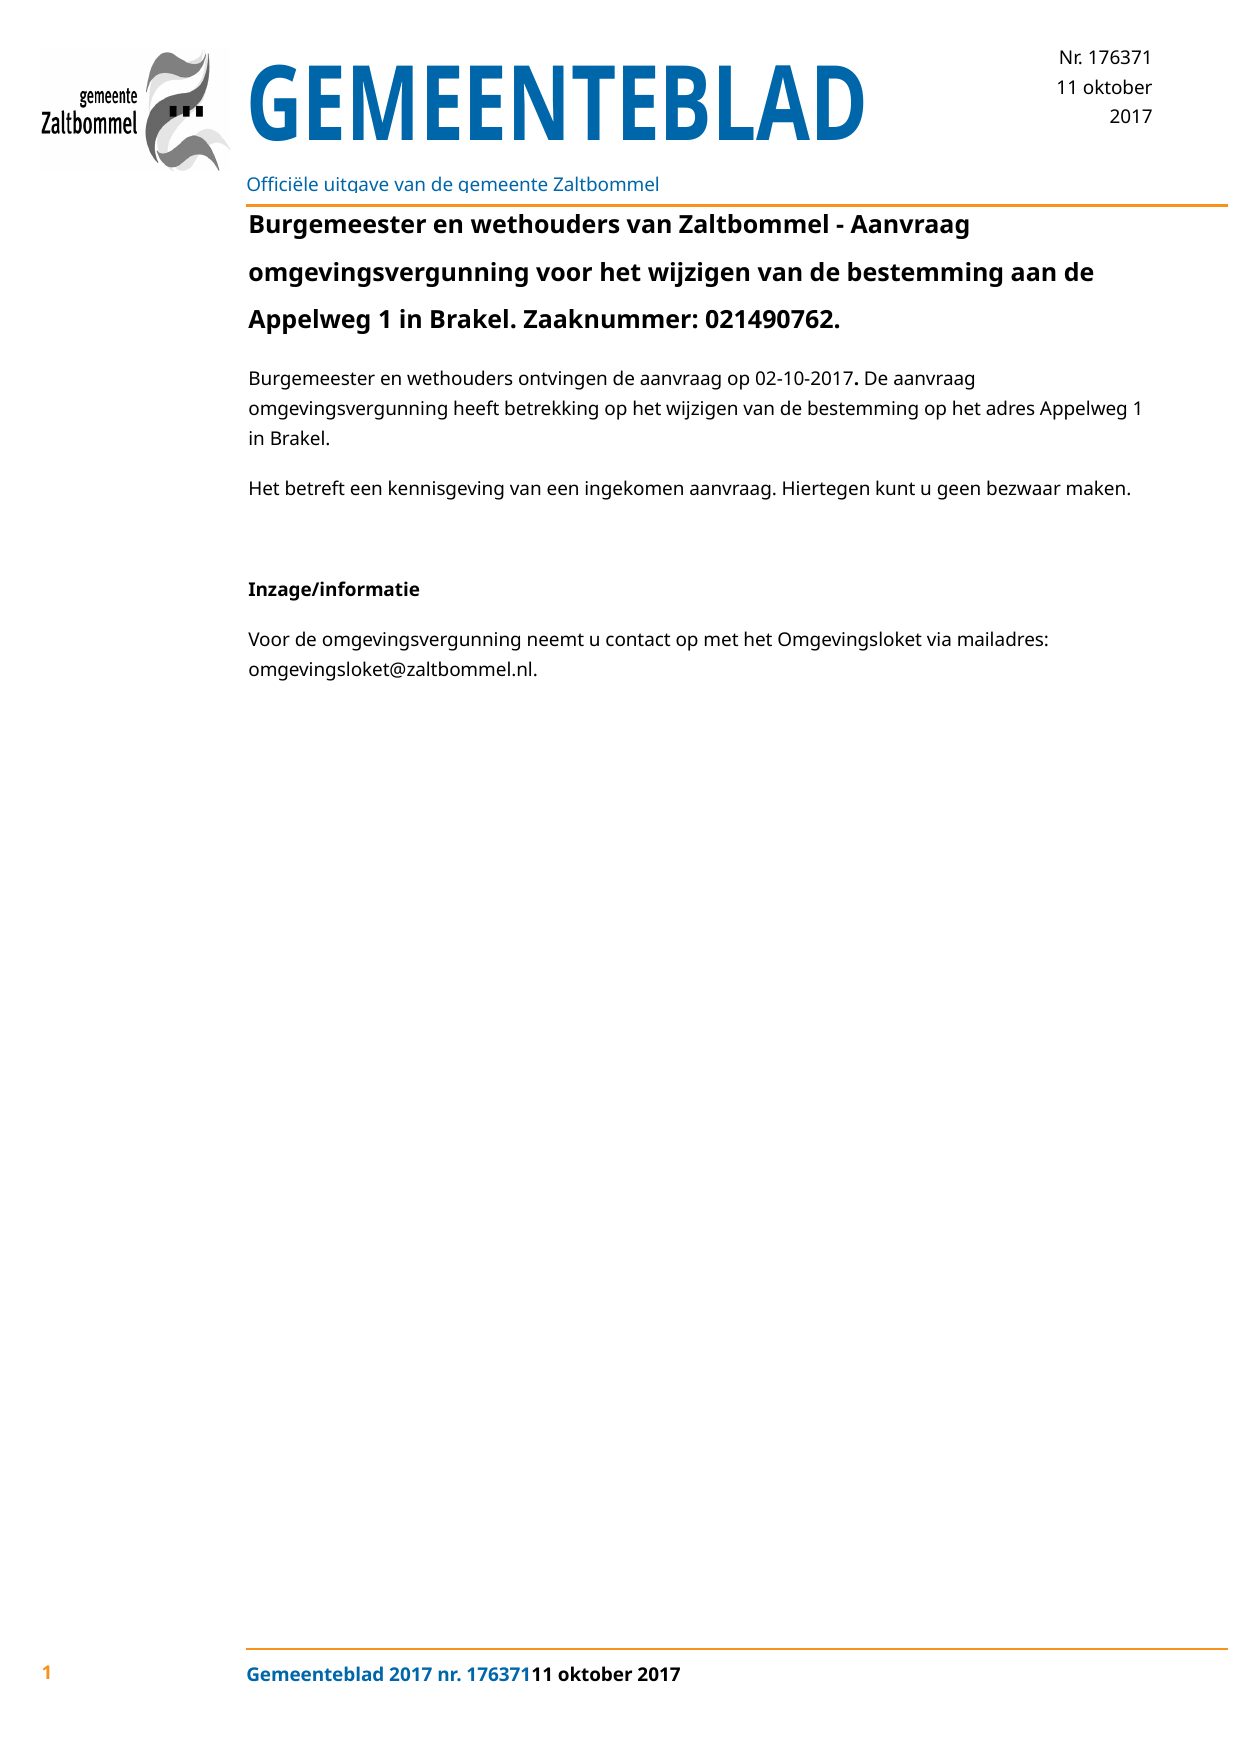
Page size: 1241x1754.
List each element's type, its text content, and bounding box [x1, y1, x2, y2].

picture [41, 47, 231, 172]
text Inzage/informatie [248, 576, 1152, 602]
text Burgemeester en wethouders ontvingen de aanvraag op 02-10-2017. De aanvraag omgevingsvergunning heeft betrekking op het wijzigen van de bestemming op het adres Appelweg 1 in Brakel. [248, 366, 1152, 450]
text Het betreft een kennisgeving van een ingekomen aanvraag. Hiertegen kunt u geen bezwaar maken. [248, 475, 1152, 501]
text Burgemeester en wethouders van Zaltbommel - Aanvraag omgevingsvergunning voor het wijzigen van de bestemming aan de Appelweg 1 in Brakel. Zaaknummer: 021490762. [248, 207, 1152, 336]
text Voor de omgevingsvergunning neemt u contact op met het Omgevingsloket via mailadres: omgevingsloket@zaltbommel.nl. [248, 626, 1152, 682]
